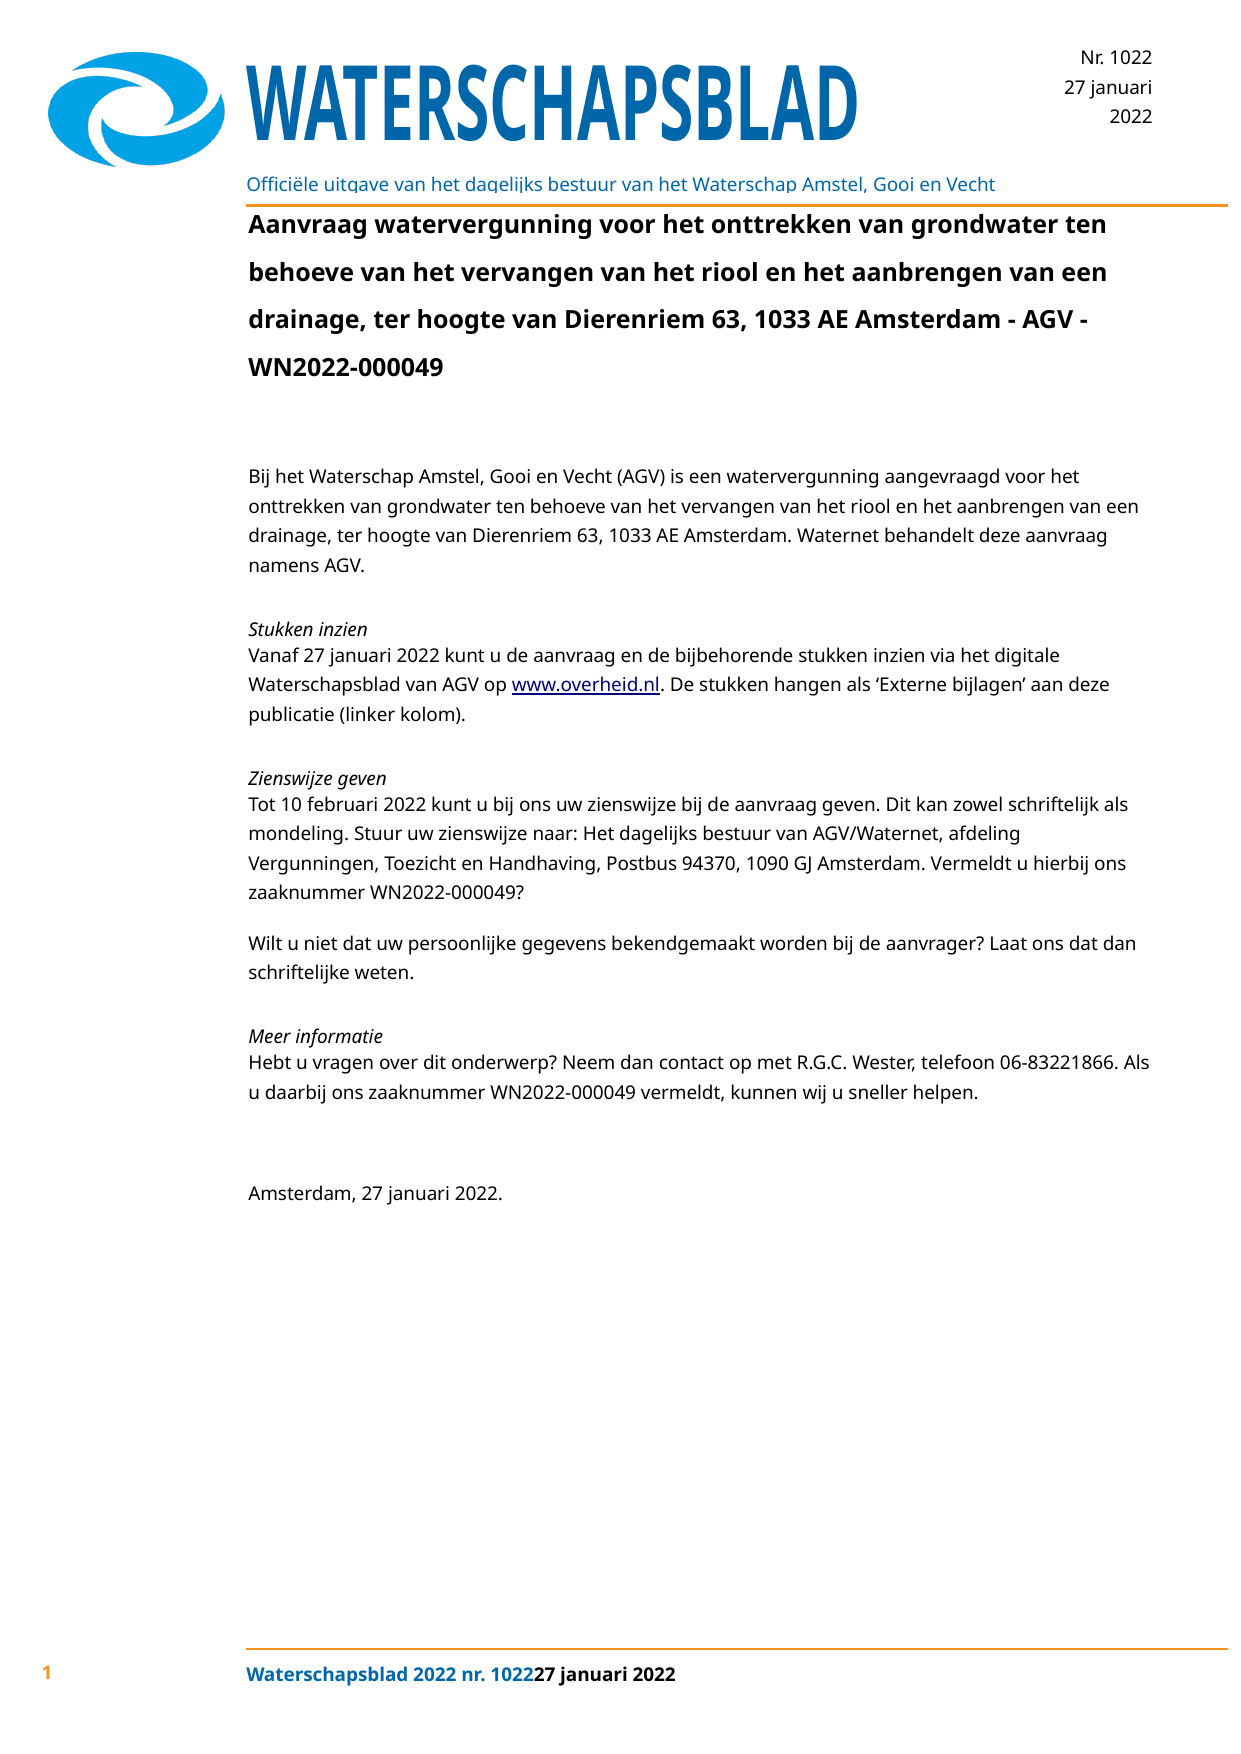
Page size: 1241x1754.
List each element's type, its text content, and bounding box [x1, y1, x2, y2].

text Zienswijze geven [248, 765, 1152, 791]
text Wilt u niet dat uw persoonlijke gegevens bekendgemaakt worden bij de aanvrager? Laat ons dat dan schriftelijke weten. [248, 930, 1152, 985]
text Amsterdam, 27 januari 2022. [248, 1180, 1152, 1205]
text Bij het Waterschap Amstel, Gooi en Vecht (AGV) is een watervergunning aangevraagd voor het onttrekken van grondwater ten behoeve van het vervangen van het riool en het aanbrengen van een drainage, ter hoogte van Dierenriem 63, 1033 AE Amsterdam. Waternet behandelt deze aanvraag namens AGV. [248, 463, 1152, 578]
text Tot 10 februari 2022 kunt u bij ons uw zienswijze bij de aanvraag geven. Dit kan zowel schriftelijk als mondeling. Stuur uw zienswijze naar: Het dagelijks bestuur van AGV/Waternet, afdeling Vergunningen, Toezicht en Handhaving, Postbus 94370, 1090 GJ Amsterdam. Vermeldt u hierbij ons zaaknummer WN2022-000049? [248, 791, 1152, 905]
picture [41, 47, 231, 172]
text Aanvraag watervergunning voor het onttrekken van grondwater ten behoeve van het vervangen van het riool en het aanbrengen van een drainage, ter hoogte van Dierenriem 63, 1033 AE Amsterdam - AGV - WN2022-000049 [248, 207, 1152, 384]
text Hebt u vragen over dit onderwerp? Neem dan contact op met R.G.C. Wester, telefoon 06-83221866. Als u daarbij ons zaaknummer WN2022-000049 vermeldt, kunnen wij u sneller helpen. [248, 1049, 1152, 1104]
text Stukken inzien [248, 616, 1152, 642]
text Vanaf 27 januari 2022 kunt u de aanvraag en de bijbehorende stukken inzien via het digitale Waterschapsblad van AGV op www.overheid.nl. De stukken hangen als ‘Externe bijlagen’ aan deze publicatie (linker kolom). [248, 642, 1152, 727]
text Meer informatie [248, 1023, 1152, 1049]
